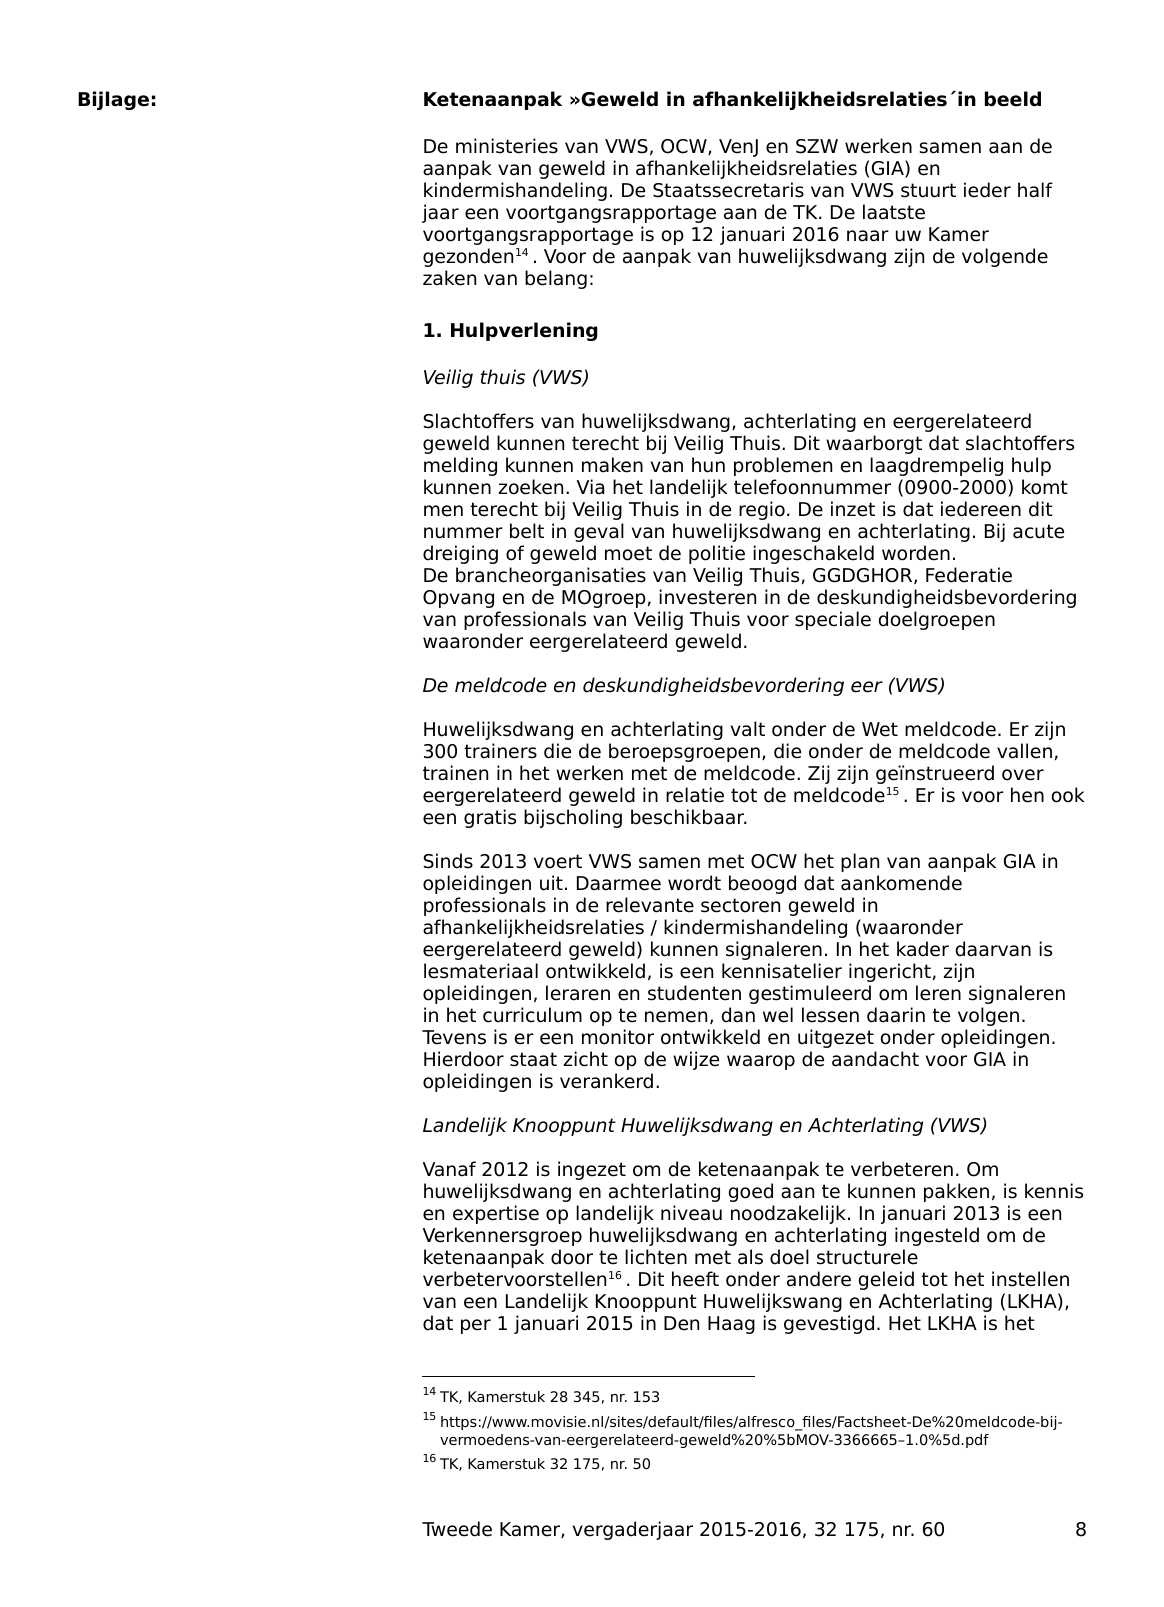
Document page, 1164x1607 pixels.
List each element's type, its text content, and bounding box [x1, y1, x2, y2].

text Slachtoffers van huwelijksdwang, achterlating en eergerelateerd geweld kunnen terecht bij Veilig Thuis. Dit waarborgt dat slachtoffers melding kunnen maken van hun problemen en laagdrempelig hulp kunnen zoeken. Via het landelijk telefoonnummer (0900-2000) komt men terecht bij Veilig Thuis in de regio. De inzet is dat iedereen dit nummer belt in geval van huwelijksdwang en achterlating. Bij acute dreiging of geweld moet de politie ingeschakeld worden. [422, 411, 1087, 565]
subtitle Bijlage: Ketenaanpak »Geweld in afhankelijkheidsrelaties´in beeld [77, 89, 1087, 111]
text TK, Kamerstuk 28 345, nr. 153 [422, 1385, 1087, 1407]
text https://www.movisie.nl/sites/default/files/alfresco_files/Factsheet-De%20meldcode-bij-vermoedens-van-eergerelateerd-geweld%20%5bMOV-3366665–1.0%5d.pdf [422, 1410, 1087, 1449]
text Vanaf 2012 is ingezet om de ketenaanpak te verbeteren. Om huwelijksdwang en achterlating goed aan te kunnen pakken, is kennis en expertise op landelijk niveau noodzakelijk. In januari 2013 is een Verkennersgroep huwelijksdwang en achterlating ingesteld om de ketenaanpak door te lichten met als doel structurele verbetervoorstellen. Dit heeft onder andere geleid tot het instellen van een Landelijk Knooppunt Huwelijkswang en Achterlating (LKHA), dat per 1 januari 2015 in Den Haag is gevestigd. Het LKHA is het [422, 1159, 1087, 1335]
subtitle De meldcode en deskundigheidsbevordering eer (VWS) [422, 675, 1087, 697]
text De ministeries van VWS, OCW, VenJ en SZW werken samen aan de aanpak van geweld in afhankelijkheidsrelaties (GIA) en kindermishandeling. De Staatssecretaris van VWS stuurt ieder half jaar een voortgangsrapportage aan de TK. De laatste voortgangsrapportage is op 12 januari 2016 naar uw Kamer gezonden. Voor de aanpak van huwelijksdwang zijn de volgende zaken van belang: [422, 136, 1087, 290]
text Sinds 2013 voert VWS samen met OCW het plan van aanpak GIA in opleidingen uit. Daarmee wordt beoogd dat aankomende professionals in de relevante sectoren geweld in afhankelijkheidsrelaties / kindermishandeling (waaronder eergerelateerd geweld) kunnen signaleren. In het kader daarvan is lesmateriaal ontwikkeld, is een kennisatelier ingericht, zijn opleidingen, leraren en studenten gestimuleerd om leren signaleren in het curriculum op te nemen, dan wel lessen daarin te volgen. Tevens is er een monitor ontwikkeld en uitgezet onder opleidingen. Hierdoor staat zicht op de wijze waarop de aandacht voor GIA in opleidingen is verankerd. [422, 851, 1087, 1093]
text Huwelijksdwang en achterlating valt onder de Wet meldcode. Er zijn 300 trainers die de beroepsgroepen, die onder de meldcode vallen, trainen in het werken met de meldcode. Zij zijn geïnstrueerd over eergerelateerd geweld in relatie tot de meldcode. Er is voor hen ook een gratis bijscholing beschikbaar. [422, 719, 1087, 829]
text TK, Kamerstuk 32 175, nr. 50 [422, 1452, 1087, 1474]
text De brancheorganisaties van Veilig Thuis, GGDGHOR, Federatie Opvang en de MOgroep, investeren in de deskundigheidsbevordering van professionals van Veilig Thuis voor speciale doelgroepen waaronder eergerelateerd geweld. [422, 565, 1087, 653]
subtitle Landelijk Knooppunt Huwelijksdwang en Achterlating (VWS) [422, 1115, 1087, 1137]
subtitle Veilig thuis (VWS) [422, 367, 1087, 389]
subtitle 1. Hulpverlening [422, 320, 1087, 342]
